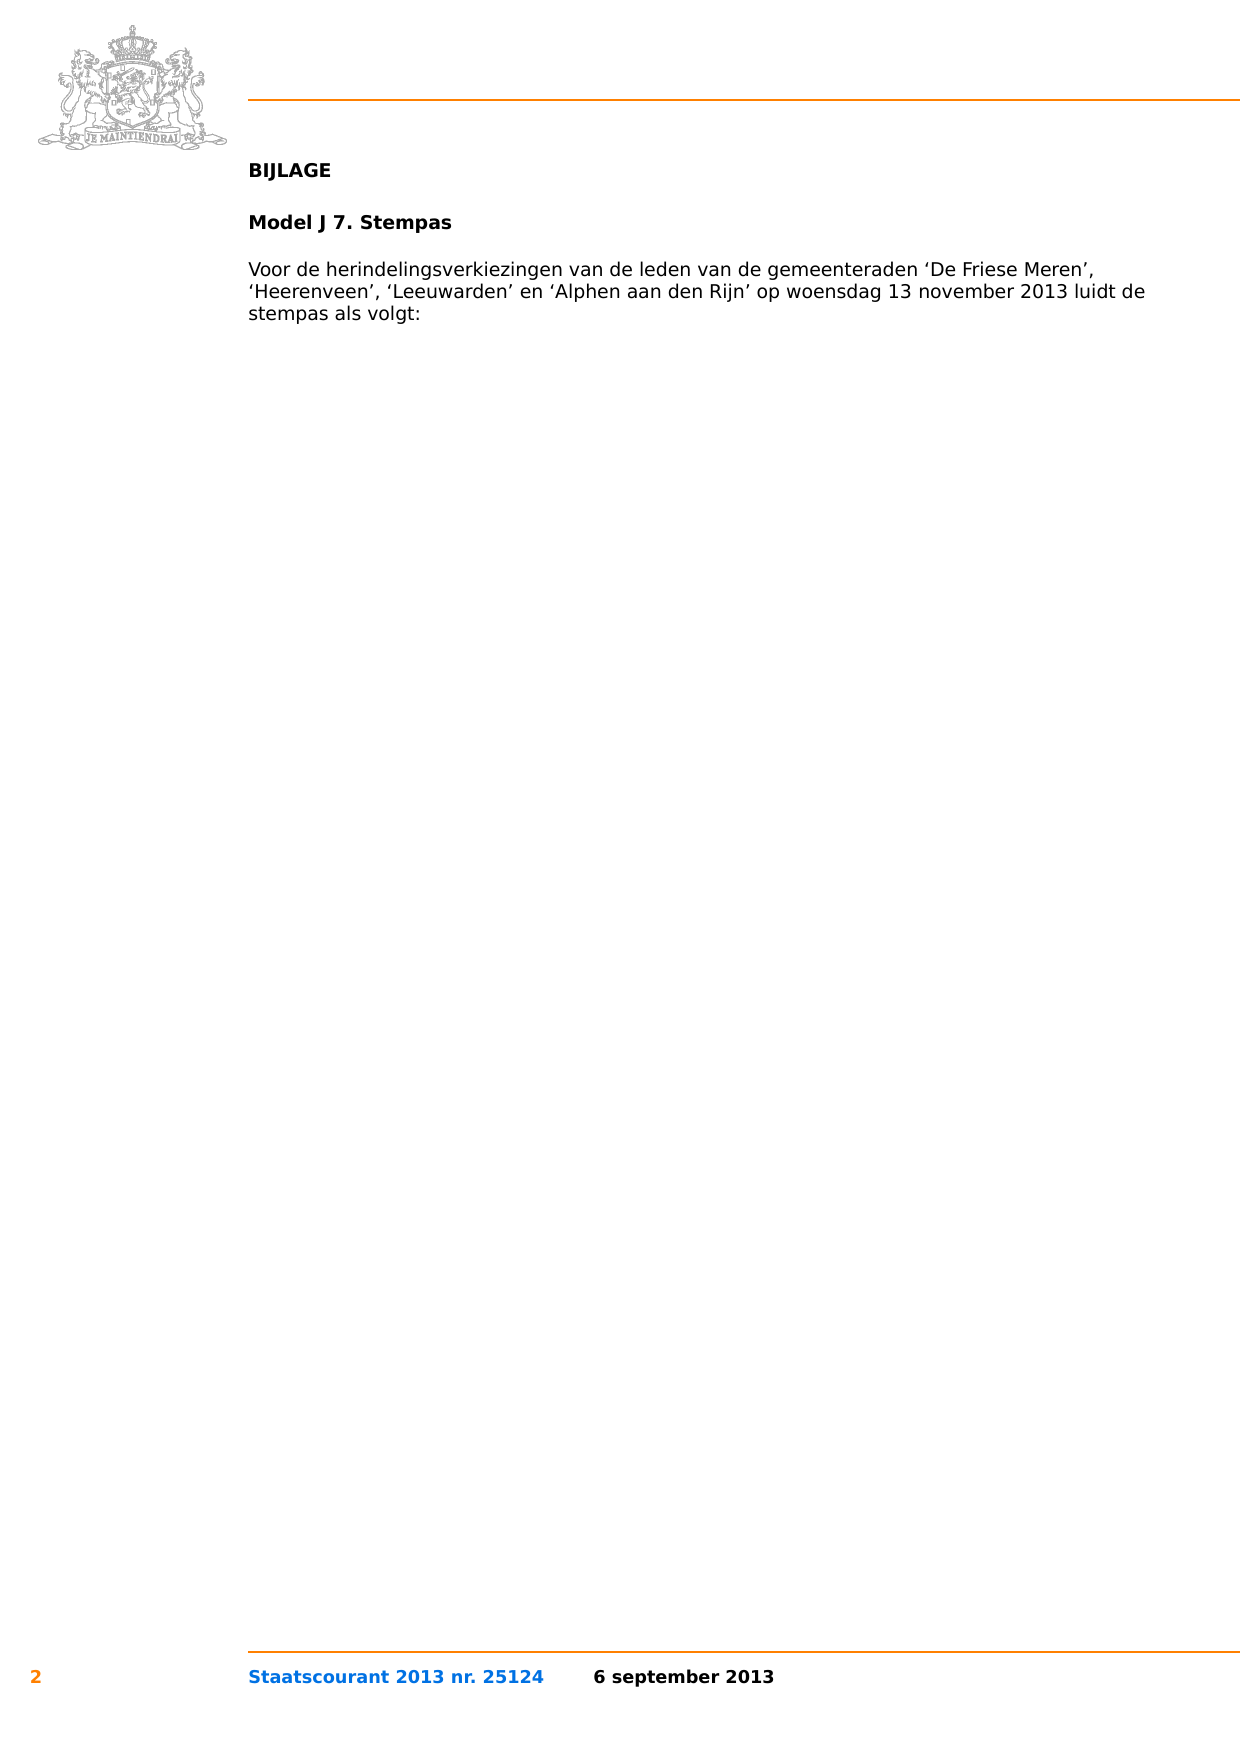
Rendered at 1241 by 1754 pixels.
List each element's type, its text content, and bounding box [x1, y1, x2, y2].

picture [38, 25, 227, 150]
subtitle Model J 7. Stempas [248, 212, 1163, 234]
text Voor de herindelingsverkiezingen van de leden van de gemeenteraden ‘De Friese Meren’, ‘Heerenveen’, ‘Leeuwarden’ en ‘Alphen aan den Rijn’ op woensdag 13 november 2013 luidt de stempas als volgt: [248, 259, 1163, 325]
subtitle BIJLAGE [248, 160, 1163, 182]
